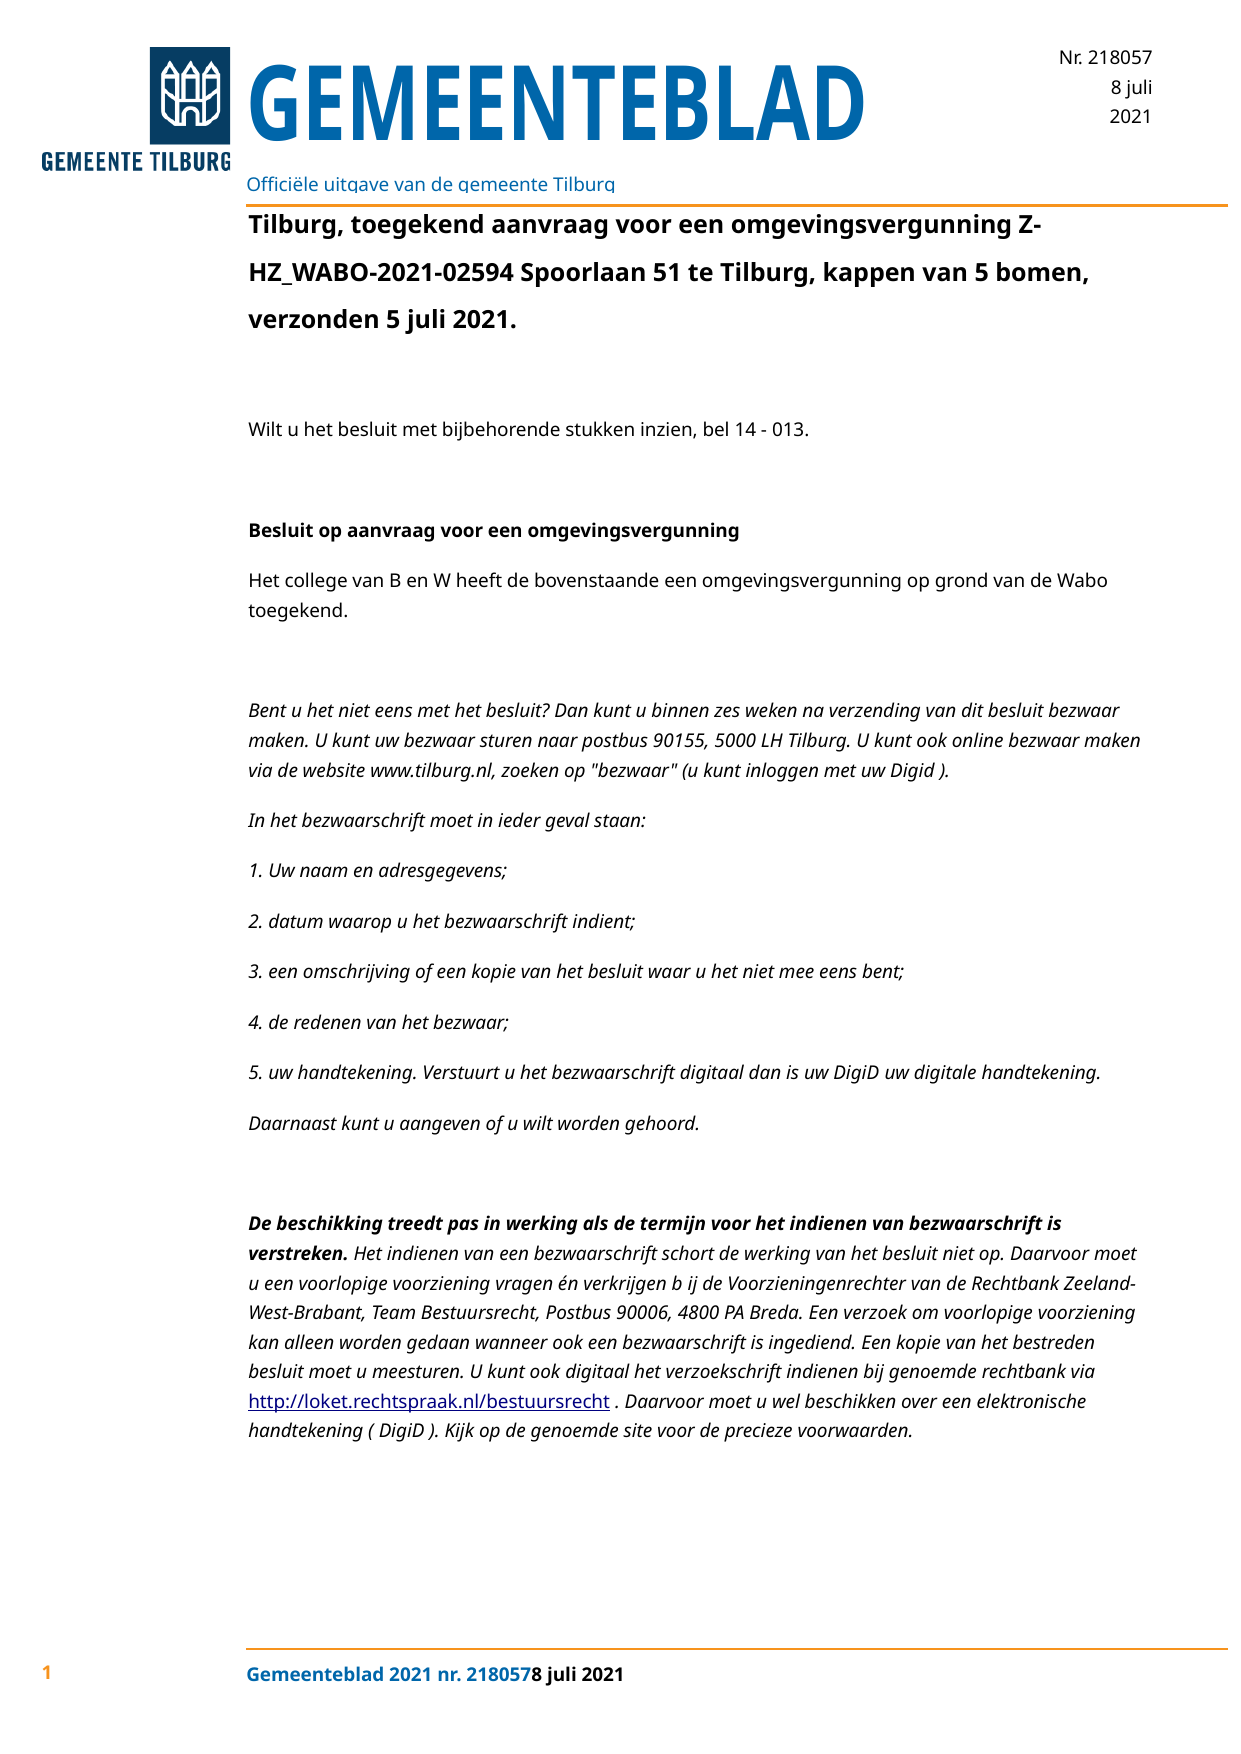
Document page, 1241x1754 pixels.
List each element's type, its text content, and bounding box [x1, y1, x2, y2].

text 2. datum waarop u het bezwaarschrift indient; [248, 908, 1152, 934]
text Daarnaast kunt u aangeven of u wilt worden gehoord. [248, 1110, 1152, 1135]
picture [41, 47, 231, 172]
text Het college van B en W heeft de bovenstaande een omgevingsvergunning op grond van de Wabo toegekend. [248, 567, 1152, 622]
text 3. een omschrijving of een kopie van het besluit waar u het niet mee eens bent; [248, 958, 1152, 984]
text 5. uw handtekening. Verstuurt u het bezwaarschrift digitaal dan is uw DigiD uw digitale handtekening. [248, 1059, 1152, 1085]
text Tilburg, toegekend aanvraag voor een omgevingsvergunning Z-HZ_WABO-2021-02594 Spoorlaan 51 te Tilburg, kappen van 5 bomen, verzonden 5 juli 2021. [248, 207, 1152, 336]
text 1. Uw naam en adresgegevens; [248, 858, 1152, 883]
text In het bezwaarschrift moet in ieder geval staan: [248, 807, 1152, 833]
text Wilt u het besluit met bijbehorende stukken inzien, bel 14 - 013. [248, 416, 1152, 442]
text Bent u het niet eens met het besluit? Dan kunt u binnen zes weken na verzending van dit besluit bezwaar maken. U kunt uw bezwaar sturen naar postbus 90155, 5000 LH Tilburg. U kunt ook online bezwaar maken via de website www.tilburg.nl, zoeken op "bezwaar" (u kunt inloggen met uw Digid ). [248, 698, 1152, 782]
text 4. de redenen van het bezwaar; [248, 1009, 1152, 1034]
text De beschikking treedt pas in werking als de termijn voor het indienen van bezwaarschrift is verstreken. Het indienen van een bezwaarschrift schort de werking van het besluit niet op. Daarvoor moet u een voorlopige voorziening vragen én verkrijgen b ij de Voorzieningenrechter van de Rechtbank Zeeland-West-Brabant, Team Bestuursrecht, Postbus 90006, 4800 PA Breda. Een verzoek om voorlopige voorziening kan alleen worden gedaan wanneer ook een bezwaarschrift is ingediend. Een kopie van het bestreden besluit moet u meesturen. U kunt ook digitaal het verzoekschrift indienen bij genoemde rechtbank via http://loket.rechtspraak.nl/bestuursrecht . Daarvoor moet u wel beschikken over een elektronische handtekening ( DigiD ). Kijk op de genoemde site voor de precieze voorwaarden. [248, 1211, 1152, 1443]
text Besluit op aanvraag voor een omgevingsvergunning [248, 517, 1152, 542]
